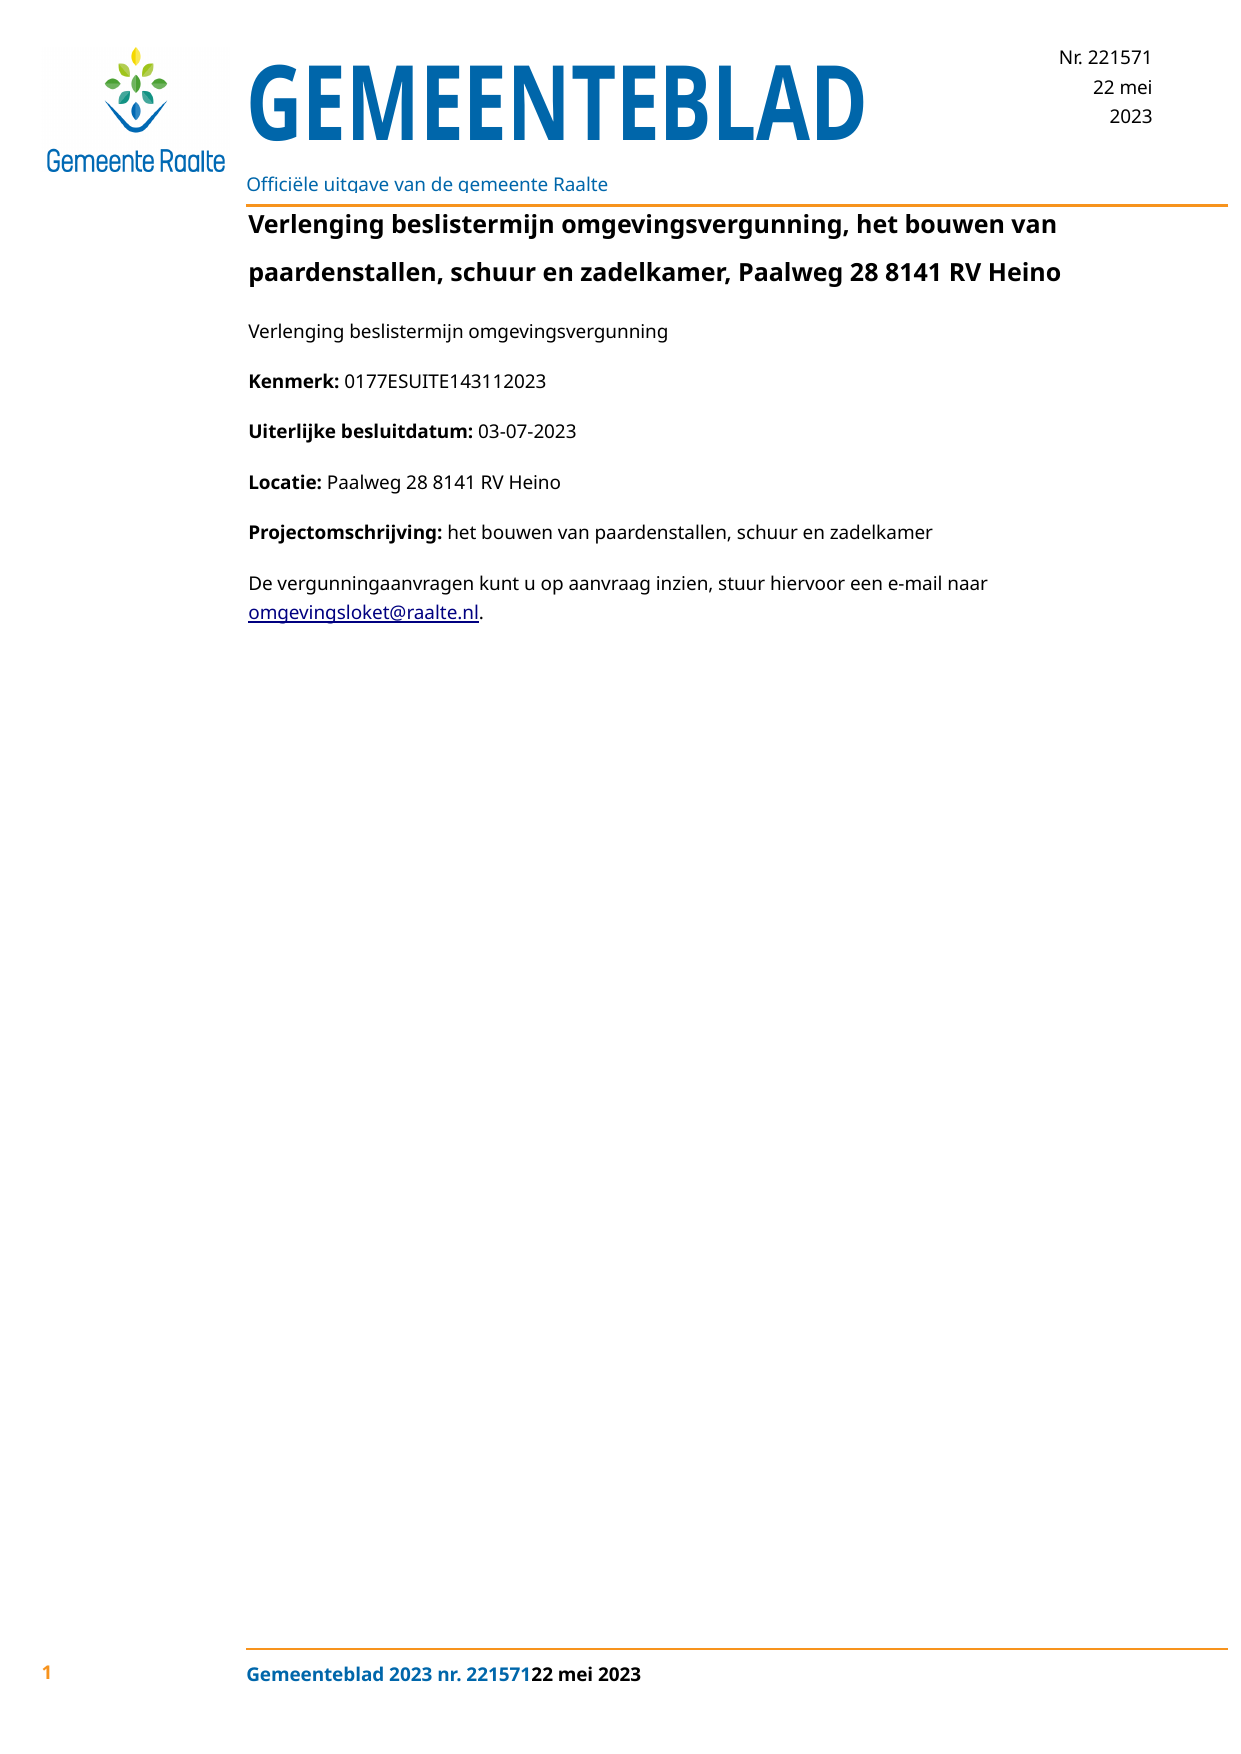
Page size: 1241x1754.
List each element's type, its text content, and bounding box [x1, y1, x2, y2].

text Verlenging beslistermijn omgevingsvergunning, het bouwen van paardenstallen, schuur en zadelkamer, Paalweg 28 8141 RV Heino [248, 207, 1152, 288]
text Locatie: Paalweg 28 8141 RV Heino [248, 469, 1152, 495]
text Uiterlijke besluitdatum: 03-07-2023 [248, 419, 1152, 444]
text Verlenging beslistermijn omgevingsvergunning [248, 318, 1152, 344]
picture [41, 47, 231, 172]
text Kenmerk: 0177ESUITE143112023 [248, 368, 1152, 394]
text Projectomschrijving: het bouwen van paardenstallen, schuur en zadelkamer [248, 519, 1152, 545]
text De vergunningaanvragen kunt u op aanvraag inzien, stuur hiervoor een e-mail naar omgevingsloket@raalte.nl. [248, 570, 1152, 625]
